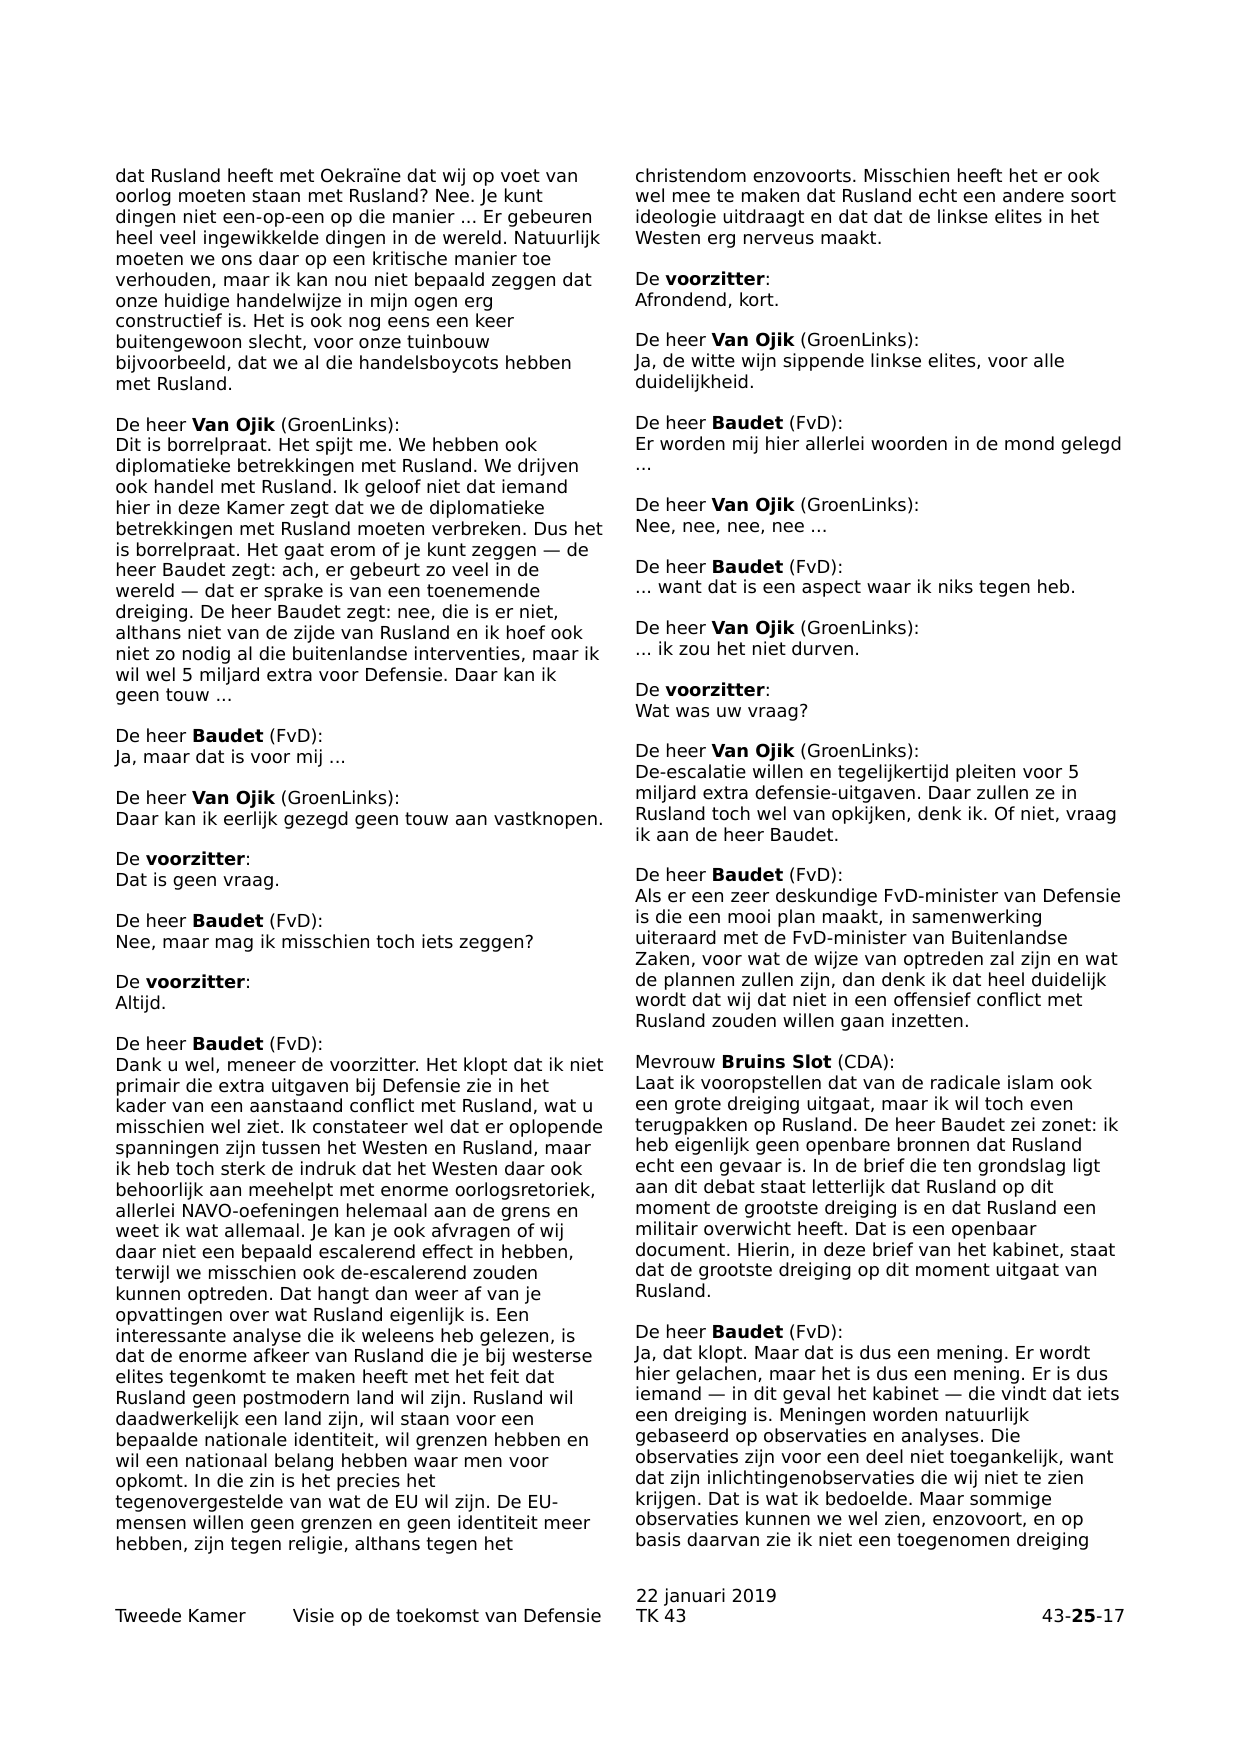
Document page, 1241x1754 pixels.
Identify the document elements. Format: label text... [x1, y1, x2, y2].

text Wat was uw vraag? [635, 700, 1125, 721]
text De heer Van Ojik (GroenLinks): [635, 618, 1125, 639]
text De-escalatie willen en tegelijkertijd pleiten voor 5 miljard extra defensie-uitgaven. Daar zullen ze in Rusland toch wel van opkijken, denk ik. Of niet, vraag ik aan de heer Baudet. [635, 762, 1125, 845]
text christendom enzovoorts. Misschien heeft het er ook wel mee te maken dat Rusland echt een andere soort ideologie uitdraagt en dat dat de linkse elites in het Westen erg nerveus maakt. [635, 165, 1125, 249]
text De heer Van Ojik (GroenLinks): [635, 741, 1125, 762]
text Dat is geen vraag. [115, 870, 605, 891]
text De voorzitter: [115, 972, 605, 993]
text Nee, maar mag ik misschien toch iets zeggen? [115, 931, 605, 952]
text ... ik zou het niet durven. [635, 639, 1125, 660]
text Afrondend, kort. [635, 289, 1125, 310]
text Dank u wel, meneer de voorzitter. Het klopt dat ik niet primair die extra uitgaven bij Defensie zie in het kader van een aanstaand conflict met Rusland, wat u misschien wel ziet. Ik constateer wel dat er oplopende spanningen zijn tussen het Westen en Rusland, maar ik heb toch sterk de indruk dat het Westen daar ook behoorlijk aan meehelpt met enorme oorlogsretoriek, allerlei NAVO-oefeningen helemaal aan de grens en weet ik wat allemaal. Je kan je ook afvragen of wij daar niet een bepaald escalerend effect in hebben, terwijl we misschien ook de-escalerend zouden kunnen optreden. Dat hangt dan weer af van je opvattingen over wat Rusland eigenlijk is. Een interessante analyse die ik weleens heb gelezen, is dat de enorme afkeer van Rusland die je bij westerse elites tegenkomt te maken heeft met het feit dat Rusland geen postmodern land wil zijn. Rusland wil daadwerkelijk een land zijn, wil staan voor een bepaalde nationale identiteit, wil grenzen hebben en wil een nationaal belang hebben waar men voor opkomt. In die zin is het precies het tegenovergestelde van wat de EU wil zijn. De EU-mensen willen geen grenzen en geen identiteit meer hebben, zijn tegen religie, althans tegen het [115, 1054, 605, 1554]
text Dit is borrelpraat. Het spijt me. We hebben ook diplomatieke betrekkingen met Rusland. We drijven ook handel met Rusland. Ik geloof niet dat iemand hier in deze Kamer zegt dat we de diplomatieke betrekkingen met Rusland moeten verbreken. Dus het is borrelpraat. Het gaat erom of je kunt zeggen — de heer Baudet zegt: ach, er gebeurt zo veel in de wereld — dat er sprake is van een toenemende dreiging. De heer Baudet zegt: nee, die is er niet, althans niet van de zijde van Rusland en ik hoef ook niet zo nodig al die buitenlandse interventies, maar ik wil wel 5 miljard extra voor Defensie. Daar kan ik geen touw ... [115, 435, 605, 706]
text De heer Baudet (FvD): [635, 413, 1125, 433]
text De heer Baudet (FvD): [115, 1034, 605, 1054]
text De heer Van Ojik (GroenLinks): [115, 788, 605, 808]
text Er worden mij hier allerlei woorden in de mond gelegd ... [635, 433, 1125, 475]
text dat Rusland heeft met Oekraïne dat wij op voet van oorlog moeten staan met Rusland? Nee. Je kunt dingen niet een-op-een op die manier ... Er gebeuren heel veel ingewikkelde dingen in de wereld. Natuurlijk moeten we ons daar op een kritische manier toe verhouden, maar ik kan nou niet bepaald zeggen dat onze huidige handelwijze in mijn ogen erg constructief is. Het is ook nog eens een keer buitengewoon slecht, voor onze tuinbouw bijvoorbeeld, dat we al die handelsboycots hebben met Rusland. [115, 165, 605, 394]
text Ja, de witte wijn sippende linkse elites, voor alle duidelijkheid. [635, 351, 1125, 393]
text De heer Van Ojik (GroenLinks): [115, 414, 605, 435]
text ... want dat is een aspect waar ik niks tegen heb. [635, 577, 1125, 598]
text De heer Baudet (FvD): [635, 865, 1125, 886]
text Altijd. [115, 993, 605, 1014]
text Ja, dat klopt. Maar dat is dus een mening. Er wordt hier gelachen, maar het is dus een mening. Er is dus iemand — in dit geval het kabinet — die vindt dat iets een dreiging is. Meningen worden natuurlijk gebaseerd op observaties en analyses. Die observaties zijn voor een deel niet toegankelijk, want dat zijn inlichtingenobservaties die wij niet te zien krijgen. Dat is wat ik bedoelde. Maar sommige observaties kunnen we wel zien, enzovoort, en op basis daarvan zie ik niet een toegenomen dreiging [635, 1342, 1125, 1551]
text Nee, nee, nee, nee ... [635, 516, 1125, 537]
text De heer Van Ojik (GroenLinks): [635, 330, 1125, 351]
text Laat ik vooropstellen dat van de radicale islam ook een grote dreiging uitgaat, maar ik wil toch even terugpakken op Rusland. De heer Baudet zei zonet: ik heb eigenlijk geen openbare bronnen dat Rusland echt een gevaar is. In de brief die ten grondslag ligt aan dit debat staat letterlijk dat Rusland op dit moment de grootste dreiging is en dat Rusland een militair overwicht heeft. Dat is een openbaar document. Hierin, in deze brief van het kabinet, staat dat de grootste dreiging op dit moment uitgaat van Rusland. [635, 1073, 1125, 1302]
text De heer Baudet (FvD): [115, 726, 605, 747]
text De heer Baudet (FvD): [115, 911, 605, 931]
text De voorzitter: [635, 680, 1125, 700]
text Als er een zeer deskundige FvD-minister van Defensie is die een mooi plan maakt, in samenwerking uiteraard met de FvD-minister van Buitenlandse Zaken, voor wat de wijze van optreden zal zijn en wat de plannen zullen zijn, dan denk ik dat heel duidelijk wordt dat wij dat niet in een offensief conflict met Rusland zouden willen gaan inzetten. [635, 886, 1125, 1032]
text Daar kan ik eerlijk gezegd geen touw aan vastknopen. [115, 808, 605, 829]
text De heer Van Ojik (GroenLinks): [635, 495, 1125, 516]
text De heer Baudet (FvD): [635, 557, 1125, 577]
text De heer Baudet (FvD): [635, 1322, 1125, 1342]
text Mevrouw Bruins Slot (CDA): [635, 1052, 1125, 1073]
text Ja, maar dat is voor mij ... [115, 747, 605, 768]
text De voorzitter: [635, 269, 1125, 289]
text De voorzitter: [115, 849, 605, 870]
